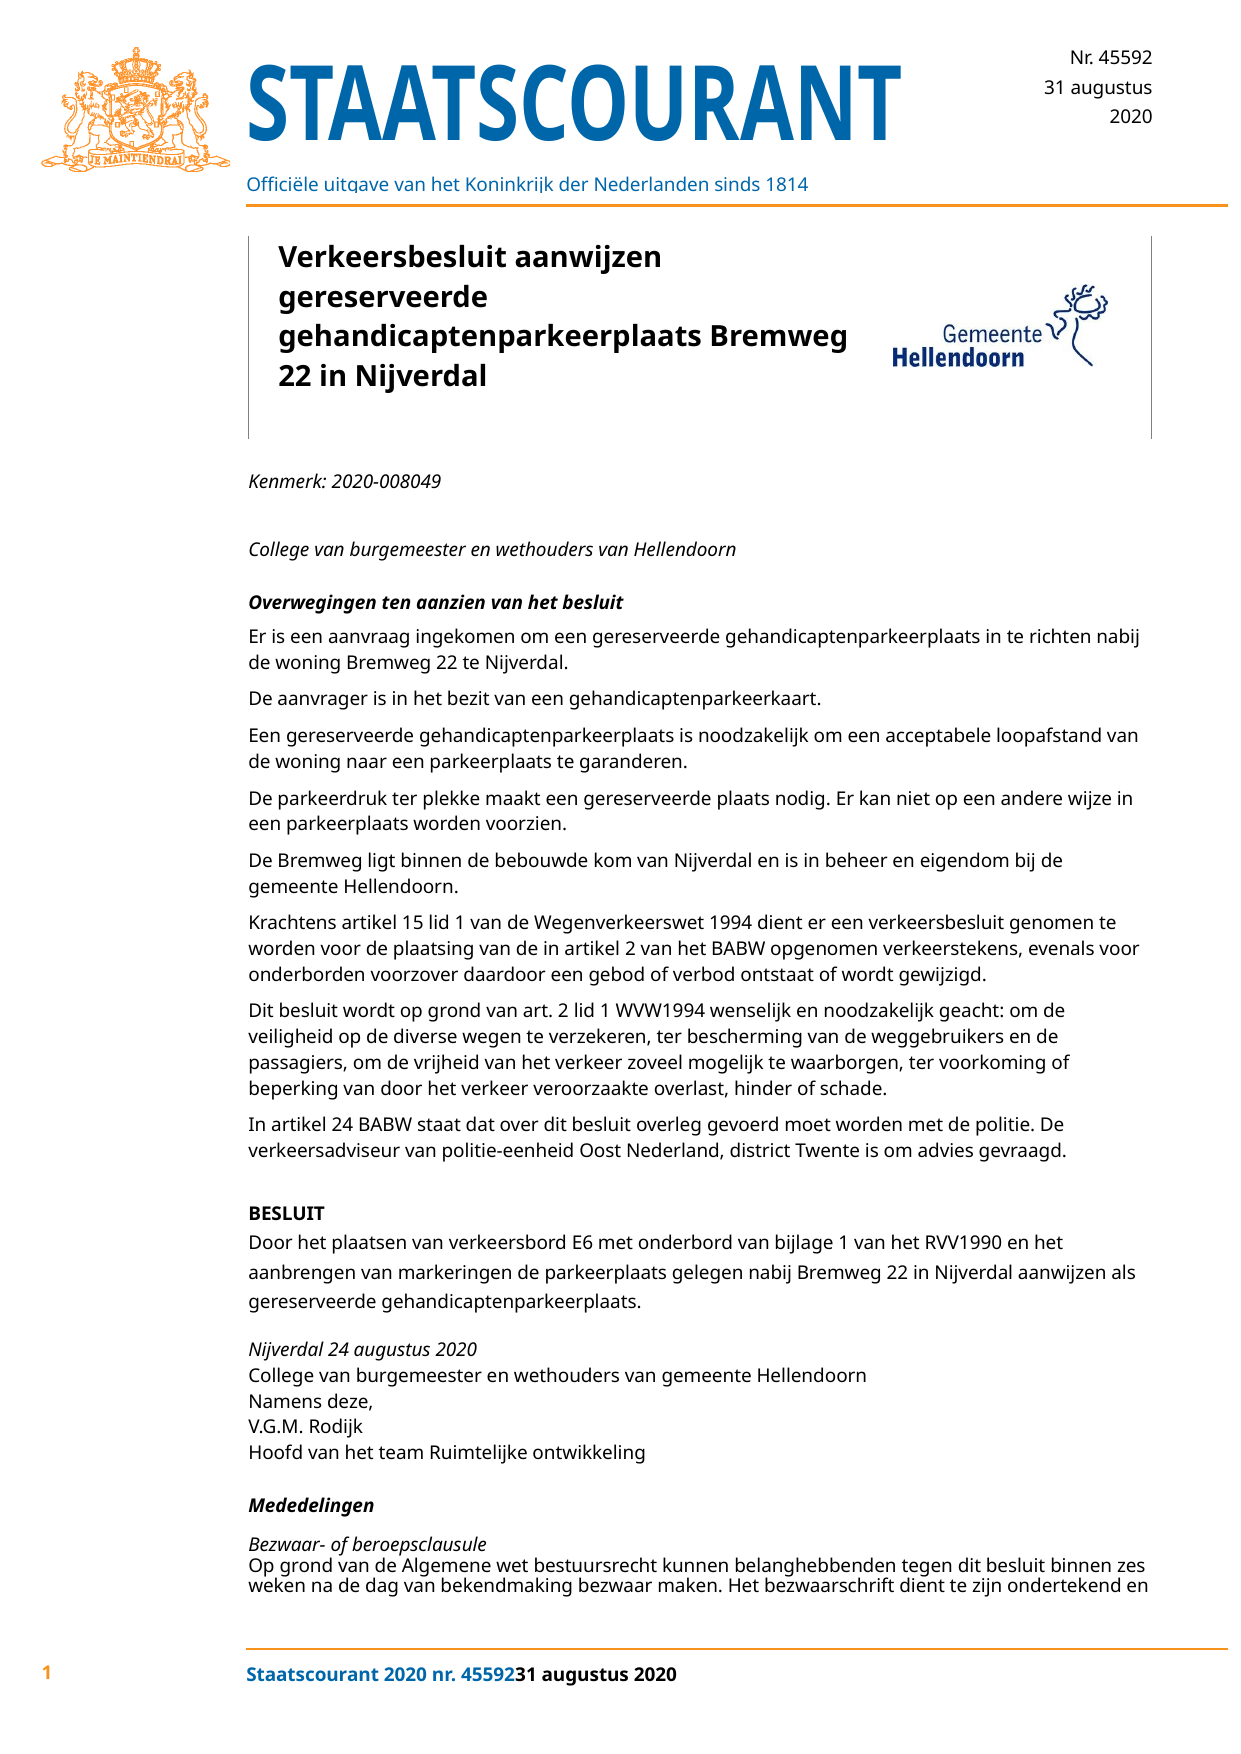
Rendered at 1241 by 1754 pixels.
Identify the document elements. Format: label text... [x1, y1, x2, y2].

text De Bremweg ligt binnen de bebouwde kom van Nijverdal en is in beheer en eigendom bij de gemeente Hellendoorn. [248, 847, 1152, 898]
text College van burgemeester en wethouders van Hellendoorn [248, 536, 1152, 562]
table_header [850, 414, 1151, 439]
text De aanvrager is in het bezit van een gehandicaptenparkeerkaart. [248, 686, 1152, 711]
picture [882, 236, 1119, 414]
text In artikel 24 BABW staat dat over dit besluit overleg gevoerd moet worden met de politie. De verkeersadviseur van politie-eenheid Oost Nederland, district Twente is om advies gevraagd. [248, 1111, 1152, 1163]
text Door het plaatsen van verkeersbord E6 met onderbord van bijlage 1 van het RVV1990 en het aanbrengen van markeringen de parkeerplaats gelegen nabij Bremweg 22 in Nijverdal aanwijzen als gereserveerde gehandicaptenparkeerplaats. [248, 1229, 1152, 1314]
text College van burgemeester en wethouders van gemeente Hellendoorn [248, 1362, 1152, 1388]
text Krachtens artikel 15 lid 1 van de Wegenverkeerswet 1994 dient er een verkeersbesluit genomen te worden voor de plaatsing van de in artikel 2 van het BABW opgenomen verkeerstekens, evenals voor onderborden voorzover daardoor een gebod of verbod ontstaat of wordt gewijzigd. [248, 909, 1152, 987]
picture [41, 47, 231, 172]
text Hoofd van het team Ruimtelijke ontwikkeling [248, 1439, 1152, 1465]
text Bezwaar- of beroepsclausule [248, 1532, 1152, 1557]
table_header [1119, 236, 1151, 413]
text Namens deze, [248, 1388, 1152, 1414]
text Er is een aanvraag ingekomen om een gereserveerde gehandicaptenparkeerplaats in te richten nabij de woning Bremweg 22 te Nijverdal. [248, 623, 1152, 675]
text Kenmerk: 2020-008049 [248, 469, 1152, 494]
text De parkeerdruk ter plekke maakt een gereserveerde plaats nodig. Er kan niet op een andere wijze in een parkeerplaats worden voorzien. [248, 785, 1152, 836]
text Op grond van de Algemene wet bestuursrecht kunnen belanghebbenden tegen dit besluit binnen zes weken na de dag van bekendmaking bezwaar maken. Het bezwaarschrift dient te zijn ondertekend en [248, 1557, 1152, 1596]
text Een gereserveerde gehandicaptenparkeerplaats is noodzakelijk om een acceptabele loopafstand van de woning naar een parkeerplaats te garanderen. [248, 722, 1152, 774]
text V.G.M. Rodijk [248, 1414, 1152, 1439]
table_header Verkeersbesluit aanwijzen gereserveerde gehandicaptenparkeerplaats Bremweg 22 in Nijverdal [249, 236, 850, 439]
text BESLUIT [248, 1200, 1152, 1226]
text Dit besluit wordt op grond van art. 2 lid 1 WVW1994 wenselijk en noodzakelijk geacht: om de veiligheid op de diverse wegen te verzekeren, ter bescherming van de weggebruikers en de passagiers, om de vrijheid van het verkeer zoveel mogelijk te waarborgen, ter voorkoming of beperking van door het verkeer veroorzaakte overlast, hinder of schade. [248, 998, 1152, 1101]
text Overwegingen ten aanzien van het besluit [248, 589, 1152, 615]
text Mededelingen [248, 1492, 1152, 1518]
text Nijverdal 24 augustus 2020 [248, 1336, 1152, 1362]
table_header [850, 236, 882, 413]
